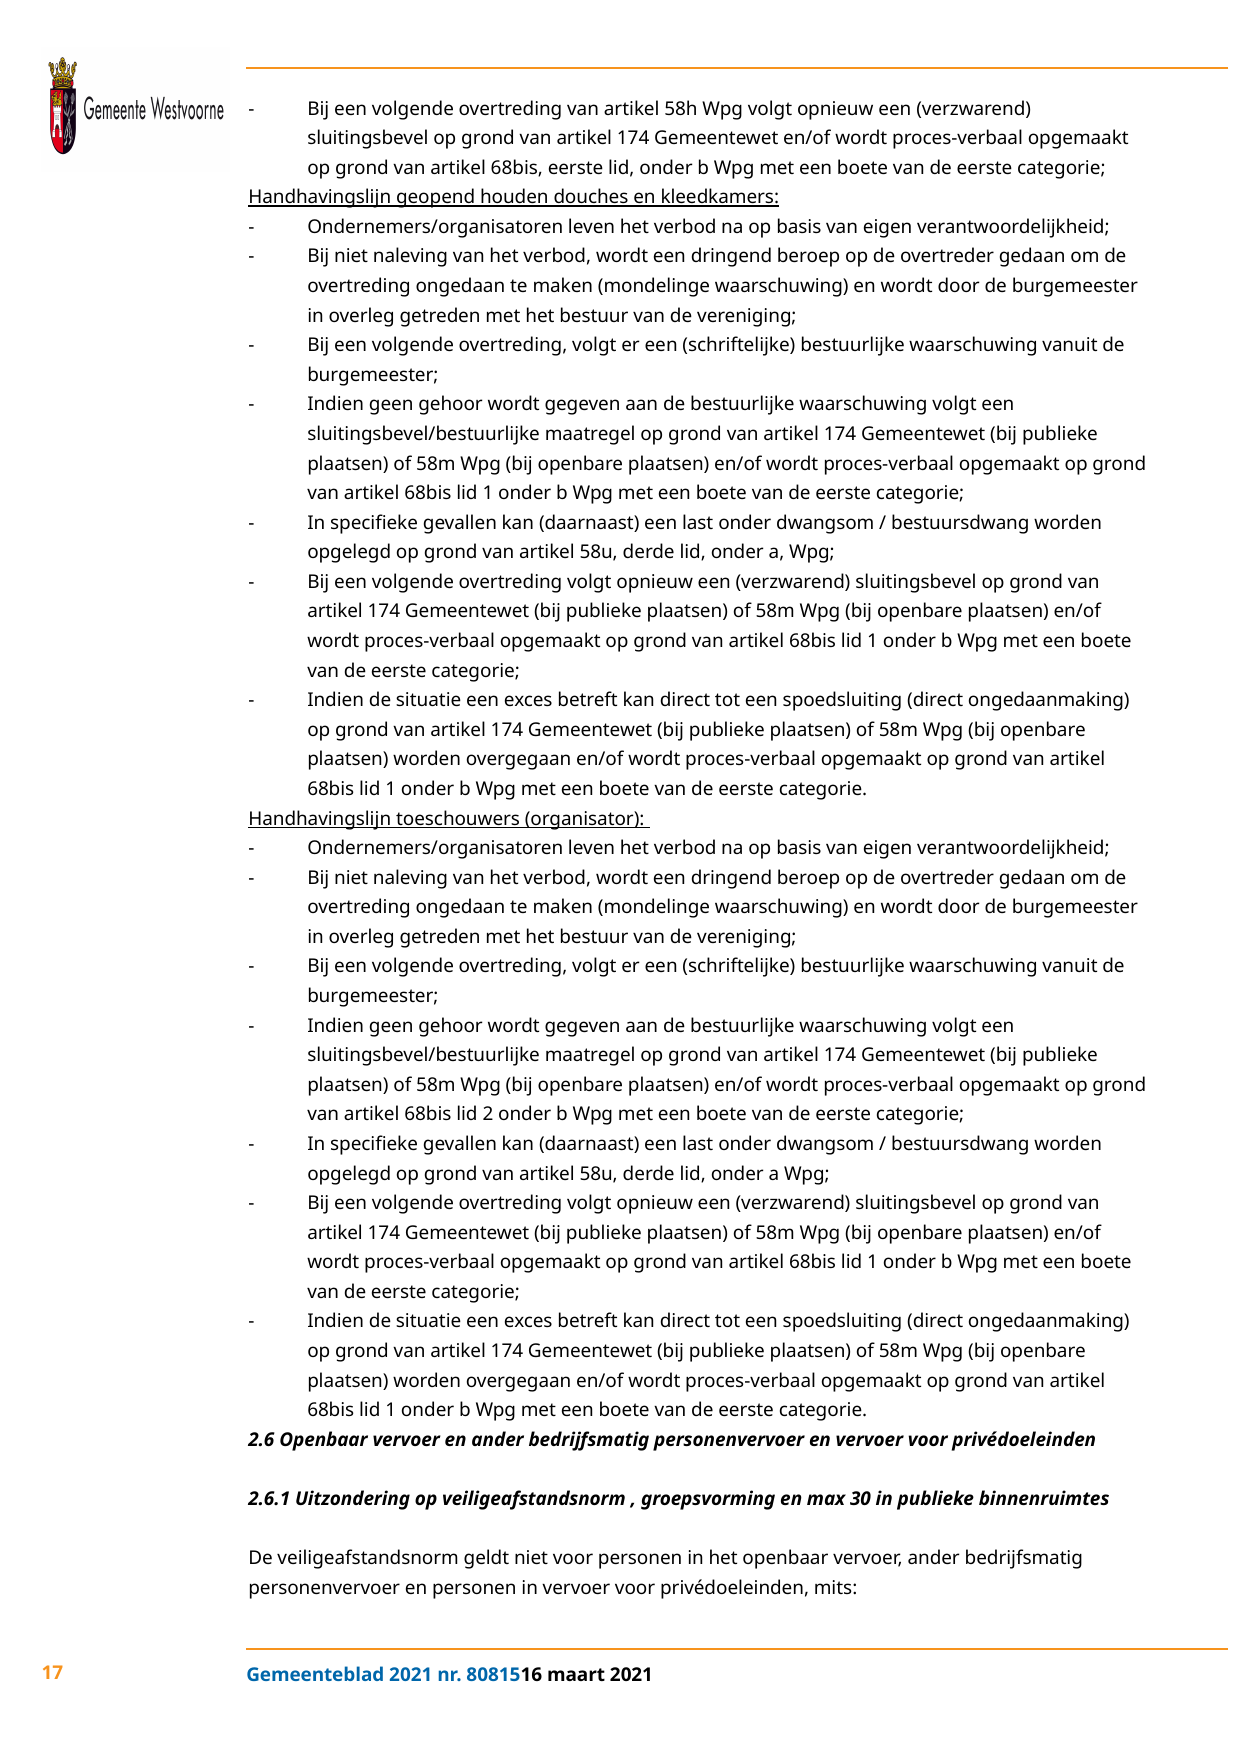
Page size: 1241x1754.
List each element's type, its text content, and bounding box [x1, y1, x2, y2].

text 2.6 Openbaar vervoer en ander bedrijfsmatig personenvervoer en vervoer voor privédoeleinden [248, 1426, 1152, 1452]
text Handhavingslijn toeschouwers (organisator): [248, 805, 1152, 831]
list Bij een volgende overtreding volgt opnieuw een (verzwarend) sluitingsbevel op grond van artikel 174 Gemeentewet (bij publieke plaatsen) of 58m Wpg (bij openbare plaatsen) en/of wordt proces-verbaal opgemaakt op grond van artikel 68bis lid 1 onder b Wpg met een boete van de eerste categorie; [248, 568, 1152, 683]
list Ondernemers/organisatoren leven het verbod na op basis van eigen verantwoordelijkheid; [248, 834, 1152, 860]
list Indien de situatie een exces betreft kan direct tot een spoedsluiting (direct ongedaanmaking) op grond van artikel 174 Gemeentewet (bij publieke plaatsen) of 58m Wpg (bij openbare plaatsen) worden overgegaan en/of wordt proces-verbaal opgemaakt op grond van artikel 68bis lid 1 onder b Wpg met een boete van de eerste categorie. [248, 686, 1152, 801]
list Bij een volgende overtreding van artikel 58h Wpg volgt opnieuw een (verzwarend) sluitingsbevel op grond van artikel 174 Gemeentewet en/of wordt proces-verbaal opgemaakt op grond van artikel 68bis, eerste lid, onder b Wpg met een boete van de eerste categorie; [248, 95, 1152, 180]
list Bij een volgende overtreding volgt opnieuw een (verzwarend) sluitingsbevel op grond van artikel 174 Gemeentewet (bij publieke plaatsen) of 58m Wpg (bij openbare plaatsen) en/of wordt proces-verbaal opgemaakt op grond van artikel 68bis lid 1 onder b Wpg met een boete van de eerste categorie; [248, 1189, 1152, 1304]
list Indien geen gehoor wordt gegeven aan de bestuurlijke waarschuwing volgt een sluitingsbevel/bestuurlijke maatregel op grond van artikel 174 Gemeentewet (bij publieke plaatsen) of 58m Wpg (bij openbare plaatsen) en/of wordt proces-verbaal opgemaakt op grond van artikel 68bis lid 1 onder b Wpg met een boete van de eerste categorie; [248, 391, 1152, 505]
list Bij een volgende overtreding, volgt er een (schriftelijke) bestuurlijke waarschuwing vanuit de burgemeester; [248, 331, 1152, 387]
list In specifieke gevallen kan (daarnaast) een last onder dwangsom / bestuursdwang worden opgelegd op grond van artikel 58u, derde lid, onder a, Wpg; [248, 509, 1152, 564]
list Indien geen gehoor wordt gegeven aan de bestuurlijke waarschuwing volgt een sluitingsbevel/bestuurlijke maatregel op grond van artikel 174 Gemeentewet (bij publieke plaatsen) of 58m Wpg (bij openbare plaatsen) en/of wordt proces-verbaal opgemaakt op grond van artikel 68bis lid 2 onder b Wpg met een boete van de eerste categorie; [248, 1012, 1152, 1126]
text De veiligeafstandsnorm geldt niet voor personen in het openbaar vervoer, ander bedrijfsmatig personenvervoer en personen in vervoer voor privédoeleinden, mits: [248, 1544, 1152, 1600]
text Handhavingslijn geopend houden douches en kleedkamers: [248, 183, 1152, 209]
list Ondernemers/organisatoren leven het verbod na op basis van eigen verantwoordelijkheid; [248, 213, 1152, 239]
list Indien de situatie een exces betreft kan direct tot een spoedsluiting (direct ongedaanmaking) op grond van artikel 174 Gemeentewet (bij publieke plaatsen) of 58m Wpg (bij openbare plaatsen) worden overgegaan en/of wordt proces-verbaal opgemaakt op grond van artikel 68bis lid 1 onder b Wpg met een boete van de eerste categorie. [248, 1308, 1152, 1422]
list Bij een volgende overtreding, volgt er een (schriftelijke) bestuurlijke waarschuwing vanuit de burgemeester; [248, 953, 1152, 1008]
list In specifieke gevallen kan (daarnaast) een last onder dwangsom / bestuursdwang worden opgelegd op grond van artikel 58u, derde lid, onder a Wpg; [248, 1130, 1152, 1186]
text 2.6.1 Uitzondering op veiligeafstandsnorm , groepsvorming en max 30 in publieke binnenruimtes [248, 1485, 1152, 1511]
picture [41, 47, 231, 172]
list Bij niet naleving van het verbod, wordt een dringend beroep op de overtreder gedaan om de overtreding ongedaan te maken (mondelinge waarschuwing) en wordt door de burgemeester in overleg getreden met het bestuur van de vereniging; [248, 243, 1152, 328]
list Bij niet naleving van het verbod, wordt een dringend beroep op de overtreder gedaan om de overtreding ongedaan te maken (mondelinge waarschuwing) en wordt door de burgemeester in overleg getreden met het bestuur van de vereniging; [248, 864, 1152, 949]
